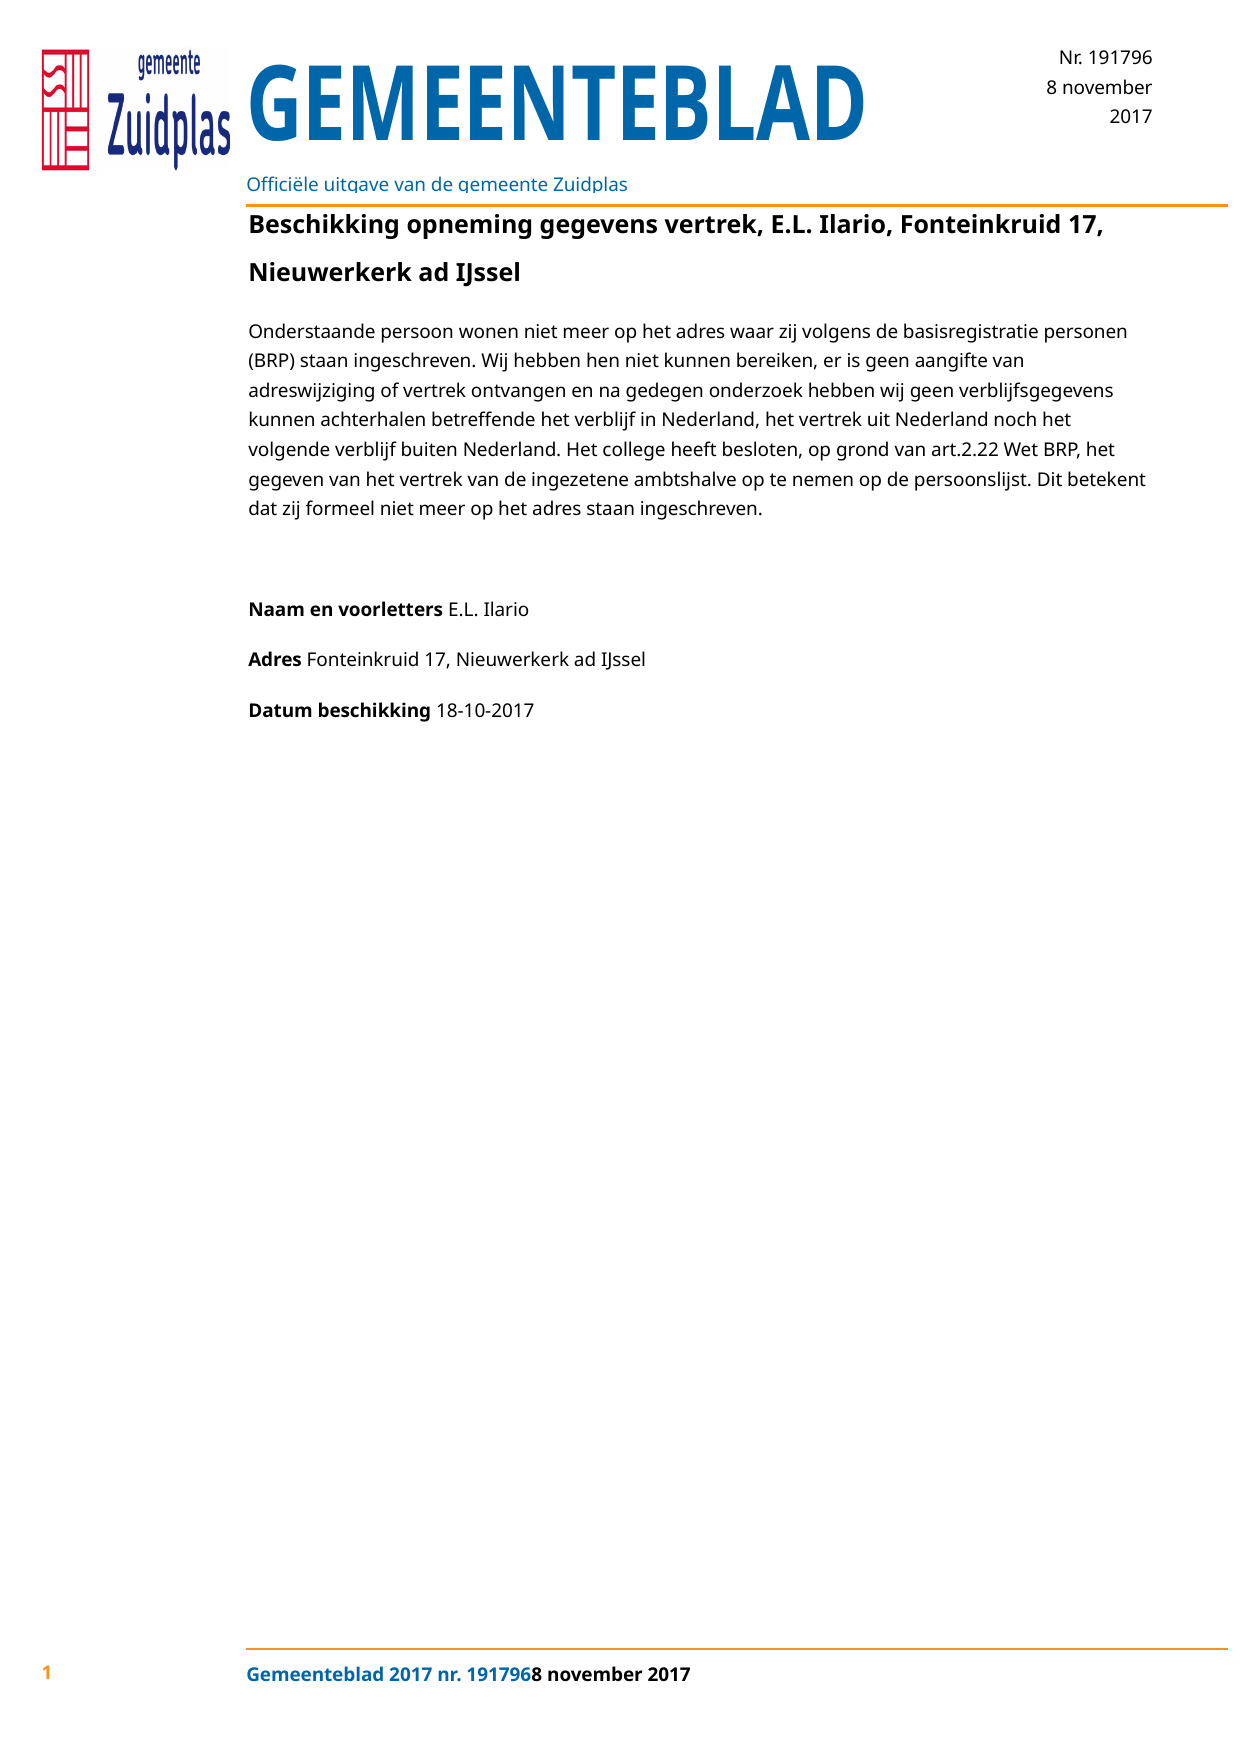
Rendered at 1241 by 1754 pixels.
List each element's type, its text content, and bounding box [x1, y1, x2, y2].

text Adres Fonteinkruid 17, Nieuwerkerk ad IJssel [248, 647, 1152, 672]
text Beschikking opneming gegevens vertrek, E.L. Ilario, Fonteinkruid 17, Nieuwerkerk ad IJssel [248, 207, 1152, 288]
picture [41, 47, 231, 172]
text Onderstaande persoon wonen niet meer op het adres waar zij volgens de basisregistratie personen (BRP) staan ingeschreven. Wij hebben hen niet kunnen bereiken, er is geen aangifte van adreswijziging of vertrek ontvangen en na gedegen onderzoek hebben wij geen verblijfsgegevens kunnen achterhalen betreffende het verblijf in Nederland, het vertrek uit Nederland noch het volgende verblijf buiten Nederland. Het college heeft besloten, op grond van art.2.22 Wet BRP, het gegeven van het vertrek van de ingezetene ambtshalve op te nemen op de persoonslijst. Dit betekent dat zij formeel niet meer op het adres staan ingeschreven. [248, 318, 1152, 521]
text Datum beschikking 18-10-2017 [248, 697, 1152, 723]
text Naam en voorletters E.L. Ilario [248, 596, 1152, 622]
